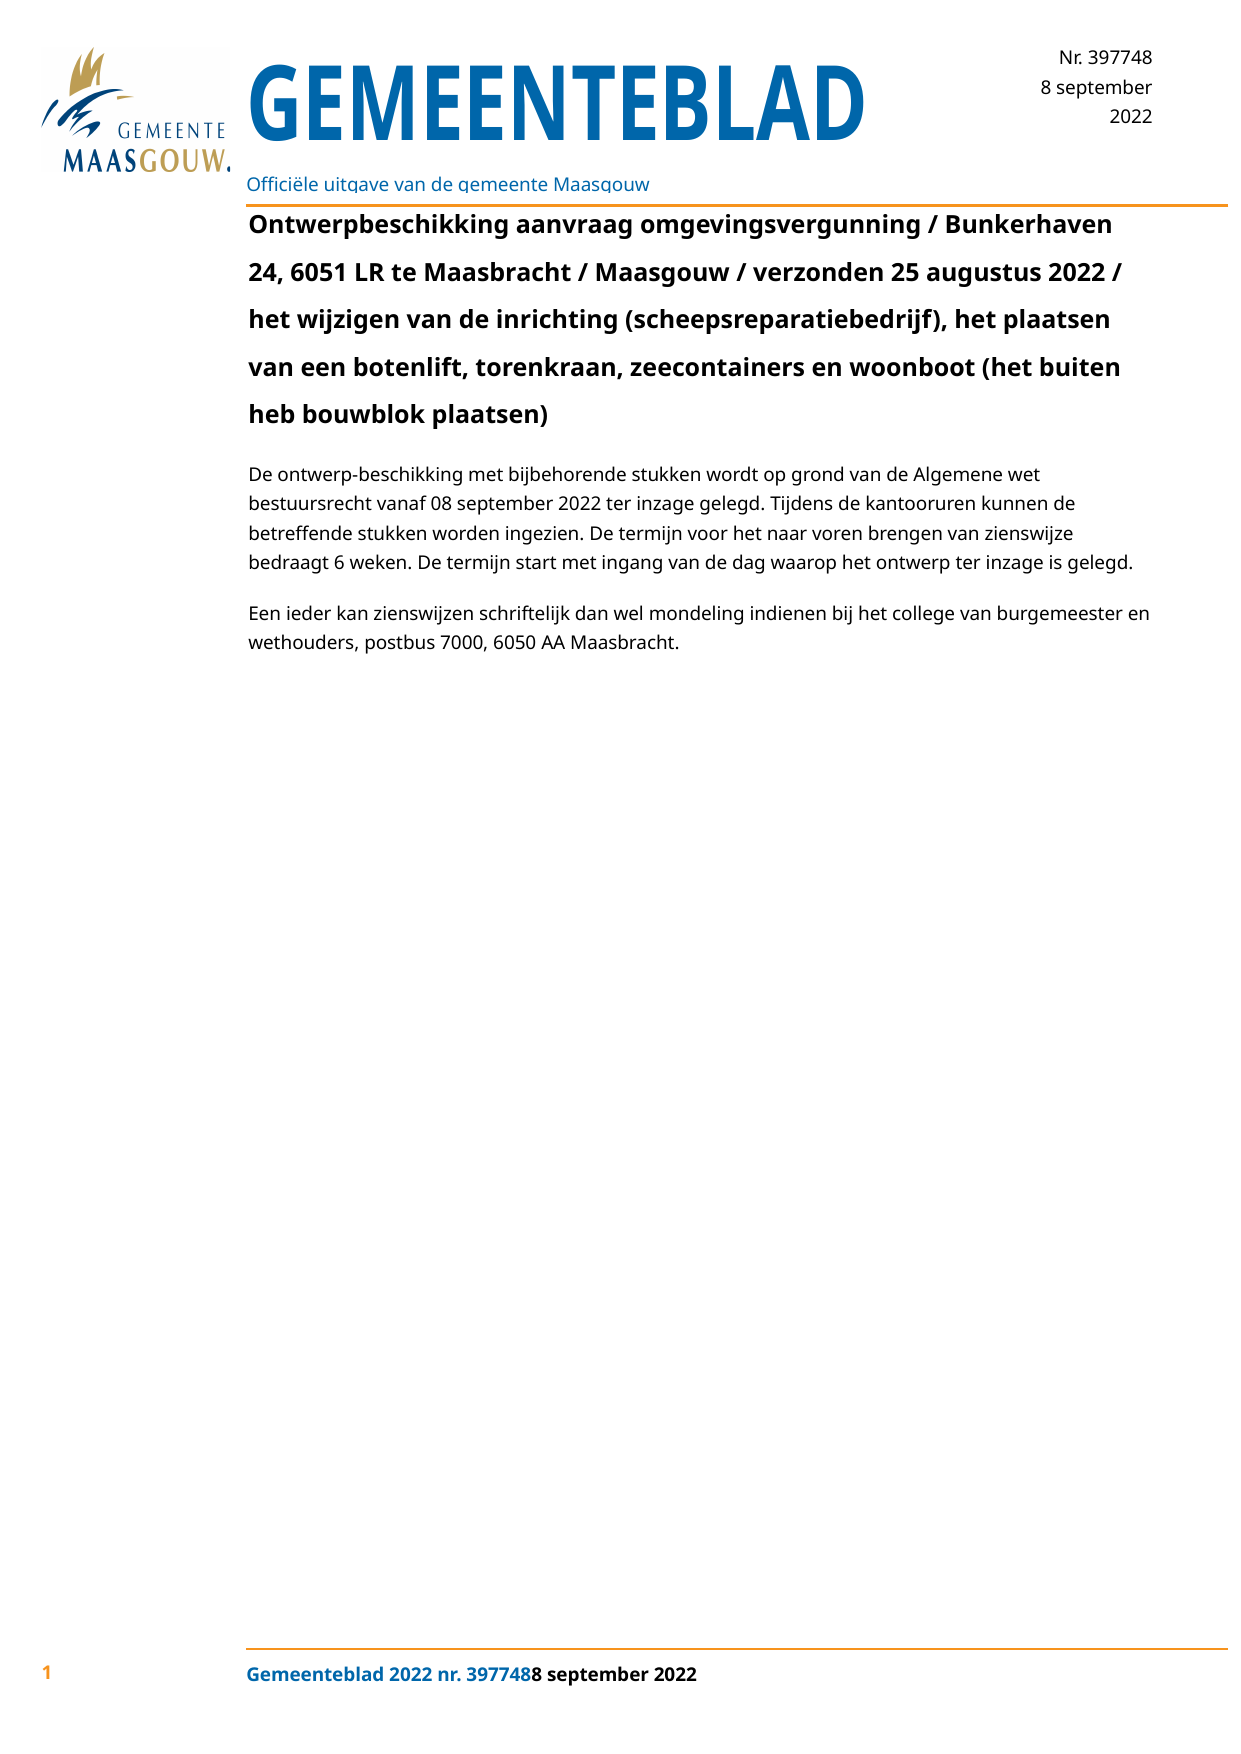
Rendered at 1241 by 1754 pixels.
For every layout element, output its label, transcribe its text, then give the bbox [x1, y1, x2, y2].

text Ontwerpbeschikking aanvraag omgevingsvergunning / Bunkerhaven 24, 6051 LR te Maasbracht / Maasgouw / verzonden 25 augustus 2022 / het wijzigen van de inrichting (scheepsreparatiebedrijf), het plaatsen van een botenlift, torenkraan, zeecontainers en woonboot (het buiten heb bouwblok plaatsen) [248, 207, 1152, 431]
text Een ieder kan zienswijzen schriftelijk dan wel mondeling indienen bij het college van burgemeester en wethouders, postbus 7000, 6050 AA Maasbracht. [248, 600, 1152, 655]
picture [41, 47, 231, 172]
text De ontwerp-beschikking met bijbehorende stukken wordt op grond van de Algemene wet bestuursrecht vanaf 08 september 2022 ter inzage gelegd. Tijdens de kantooruren kunnen de betreffende stukken worden ingezien. De termijn voor het naar voren brengen van zienswijze bedraagt 6 weken. De termijn start met ingang van de dag waarop het ontwerp ter inzage is gelegd. [248, 461, 1152, 575]
